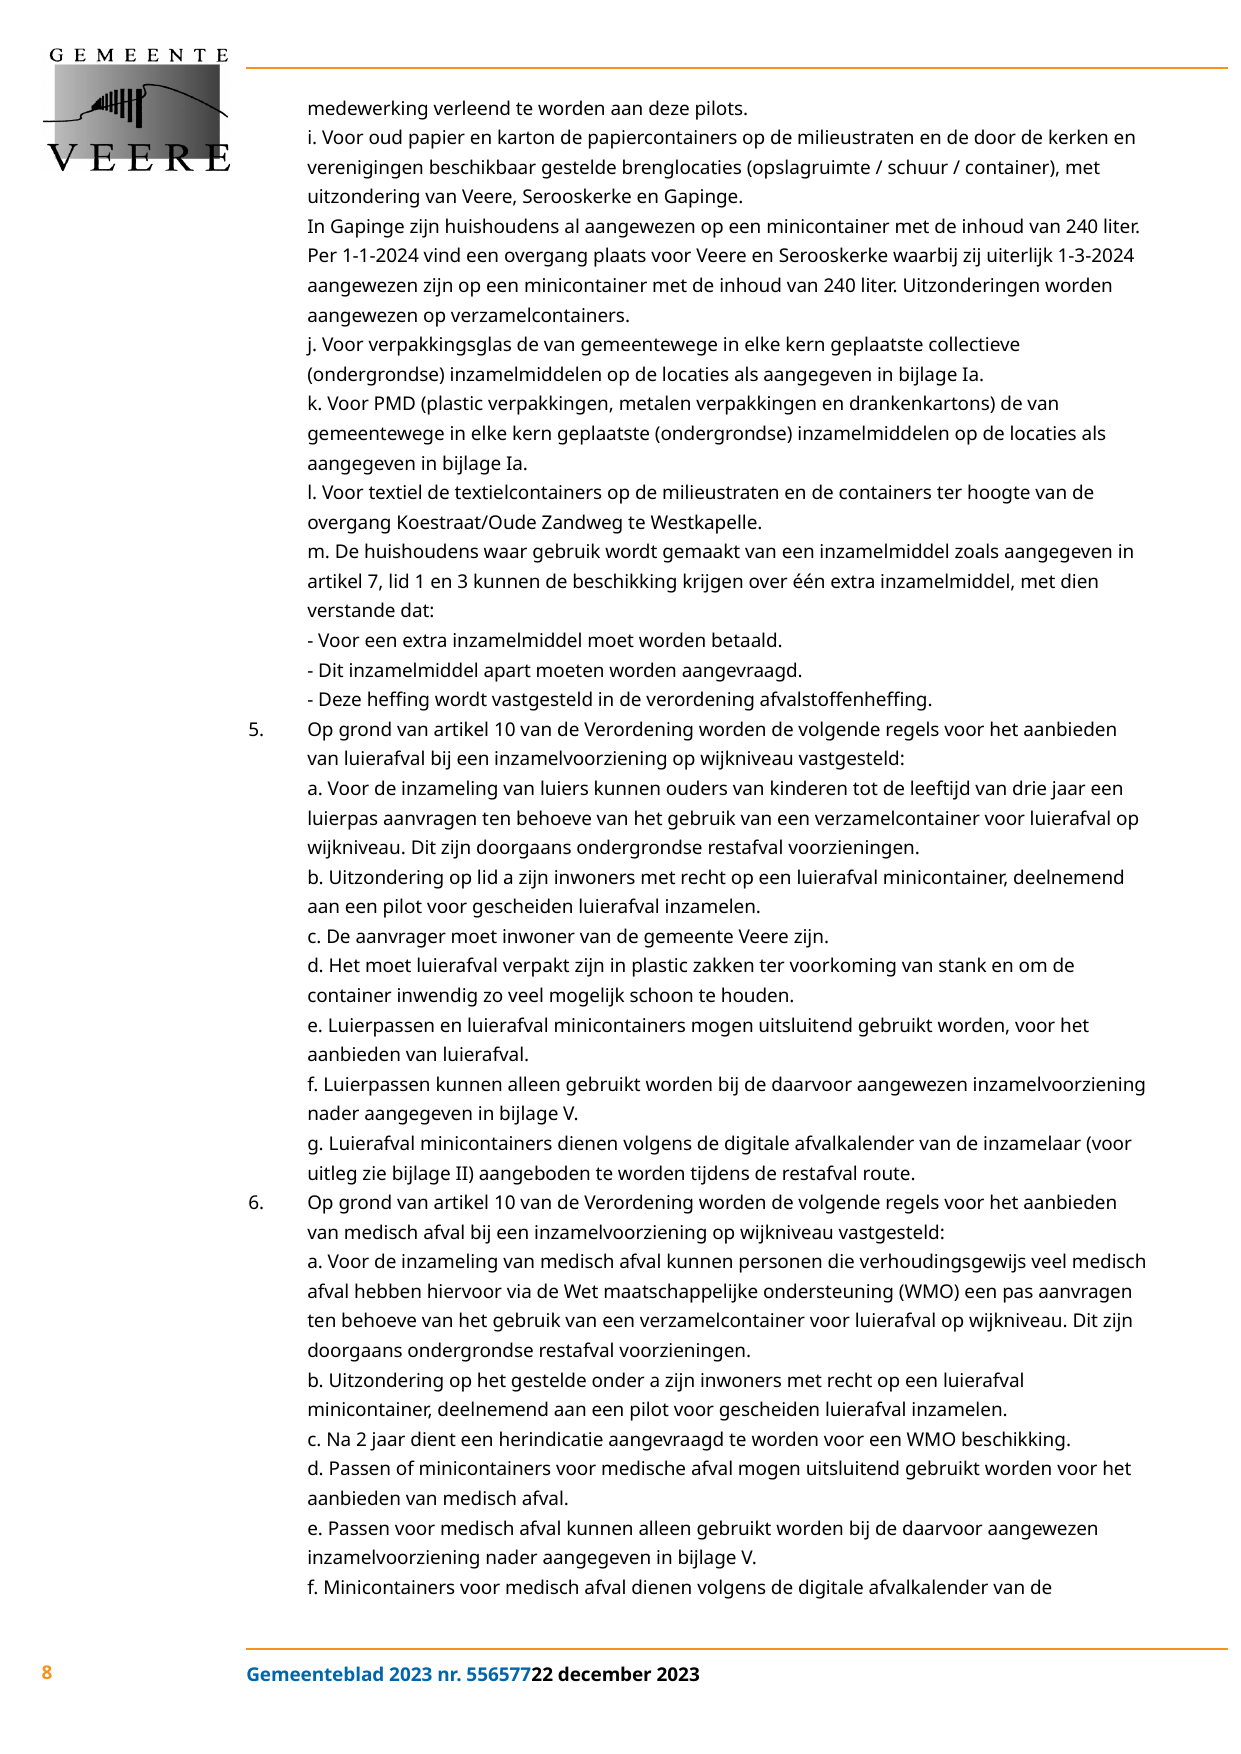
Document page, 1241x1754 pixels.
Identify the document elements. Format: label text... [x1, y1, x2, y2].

list Op grond van artikel 10 van de Verordening worden de volgende regels voor het aanbieden van luierafval bij een inzamelvoorziening op wijkniveau vastgesteld: [248, 716, 1152, 771]
list j. Voor verpakkingsglas de van gemeentewege in elke kern geplaatste collectieve (ondergrondse) inzamelmiddelen op de locaties als aangegeven in bijlage Ia. [248, 331, 1152, 387]
list medewerking verleend te worden aan deze pilots. [248, 95, 1152, 121]
list f. Luierpassen kunnen alleen gebruikt worden bij de daarvoor aangewezen inzamelvoorziening nader aangegeven in bijlage V. [248, 1071, 1152, 1126]
list e. Luierpassen en luierafval minicontainers mogen uitsluitend gebruikt worden, voor het aanbieden van luierafval. [248, 1012, 1152, 1067]
list - Dit inzamelmiddel apart moeten worden aangevraagd. [248, 657, 1152, 683]
list b. Uitzondering op het gestelde onder a zijn inwoners met recht op een luierafval minicontainer, deelnemend aan een pilot voor gescheiden luierafval inzamelen. [248, 1367, 1152, 1422]
list k. Voor PMD (plastic verpakkingen, metalen verpakkingen en drankenkartons) de van gemeentewege in elke kern geplaatste (ondergrondse) inzamelmiddelen op de locaties als aangegeven in bijlage Ia. [248, 391, 1152, 476]
list d. Passen of minicontainers voor medische afval mogen uitsluitend gebruikt worden voor het aanbieden van medisch afval. [248, 1456, 1152, 1511]
list Op grond van artikel 10 van de Verordening worden de volgende regels voor het aanbieden van medisch afval bij een inzamelvoorziening op wijkniveau vastgesteld: [248, 1189, 1152, 1245]
list l. Voor textiel de textielcontainers op de milieustraten en de containers ter hoogte van de overgang Koestraat/Oude Zandweg te Westkapelle. [248, 479, 1152, 535]
picture [41, 47, 231, 172]
list e. Passen voor medisch afval kunnen alleen gebruikt worden bij de daarvoor aangewezen inzamelvoorziening nader aangegeven in bijlage V. [248, 1515, 1152, 1570]
list d. Het moet luierafval verpakt zijn in plastic zakken ter voorkoming van stank en om de container inwendig zo veel mogelijk schoon te houden. [248, 953, 1152, 1008]
list c. De aanvrager moet inwoner van de gemeente Veere zijn. [248, 923, 1152, 949]
list b. Uitzondering op lid a zijn inwoners met recht op een luierafval minicontainer, deelnemend aan een pilot voor gescheiden luierafval inzamelen. [248, 864, 1152, 919]
list g. Luierafval minicontainers dienen volgens de digitale afvalkalender van de inzamelaar (voor uitleg zie bijlage II) aangeboden te worden tijdens de restafval route. [248, 1130, 1152, 1186]
list c. Na 2 jaar dient een herindicatie aangevraagd te worden voor een WMO beschikking. [248, 1426, 1152, 1452]
list - Voor een extra inzamelmiddel moet worden betaald. [248, 627, 1152, 653]
list - Deze heffing wordt vastgesteld in de verordening afvalstoffenheffing. [248, 686, 1152, 712]
list In Gapinge zijn huishoudens al aangewezen op een minicontainer met de inhoud van 240 liter. Per 1-1-2024 vind een overgang plaats voor Veere en Serooskerke waarbij zij uiterlijk 1-3-2024 aangewezen zijn op een minicontainer met de inhoud van 240 liter. Uitzonderingen worden aangewezen op verzamelcontainers. [248, 213, 1152, 328]
list a. Voor de inzameling van luiers kunnen ouders van kinderen tot de leeftijd van drie jaar een luierpas aanvragen ten behoeve van het gebruik van een verzamelcontainer voor luierafval op wijkniveau. Dit zijn doorgaans ondergrondse restafval voorzieningen. [248, 775, 1152, 860]
list m. De huishoudens waar gebruik wordt gemaakt van een inzamelmiddel zoals aangegeven in artikel 7, lid 1 en 3 kunnen de beschikking krijgen over één extra inzamelmiddel, met dien verstande dat: [248, 538, 1152, 623]
list a. Voor de inzameling van medisch afval kunnen personen die verhoudingsgewijs veel medisch afval hebben hiervoor via de Wet maatschappelijke ondersteuning (WMO) een pas aanvragen ten behoeve van het gebruik van een verzamelcontainer voor luierafval op wijkniveau. Dit zijn doorgaans ondergrondse restafval voorzieningen. [248, 1248, 1152, 1363]
list f. Minicontainers voor medisch afval dienen volgens de digitale afvalkalender van de [248, 1574, 1152, 1600]
list i. Voor oud papier en karton de papiercontainers op de milieustraten en de door de kerken en verenigingen beschikbaar gestelde brenglocaties (opslagruimte / schuur / container), met uitzondering van Veere, Serooskerke en Gapinge. [248, 124, 1152, 209]
